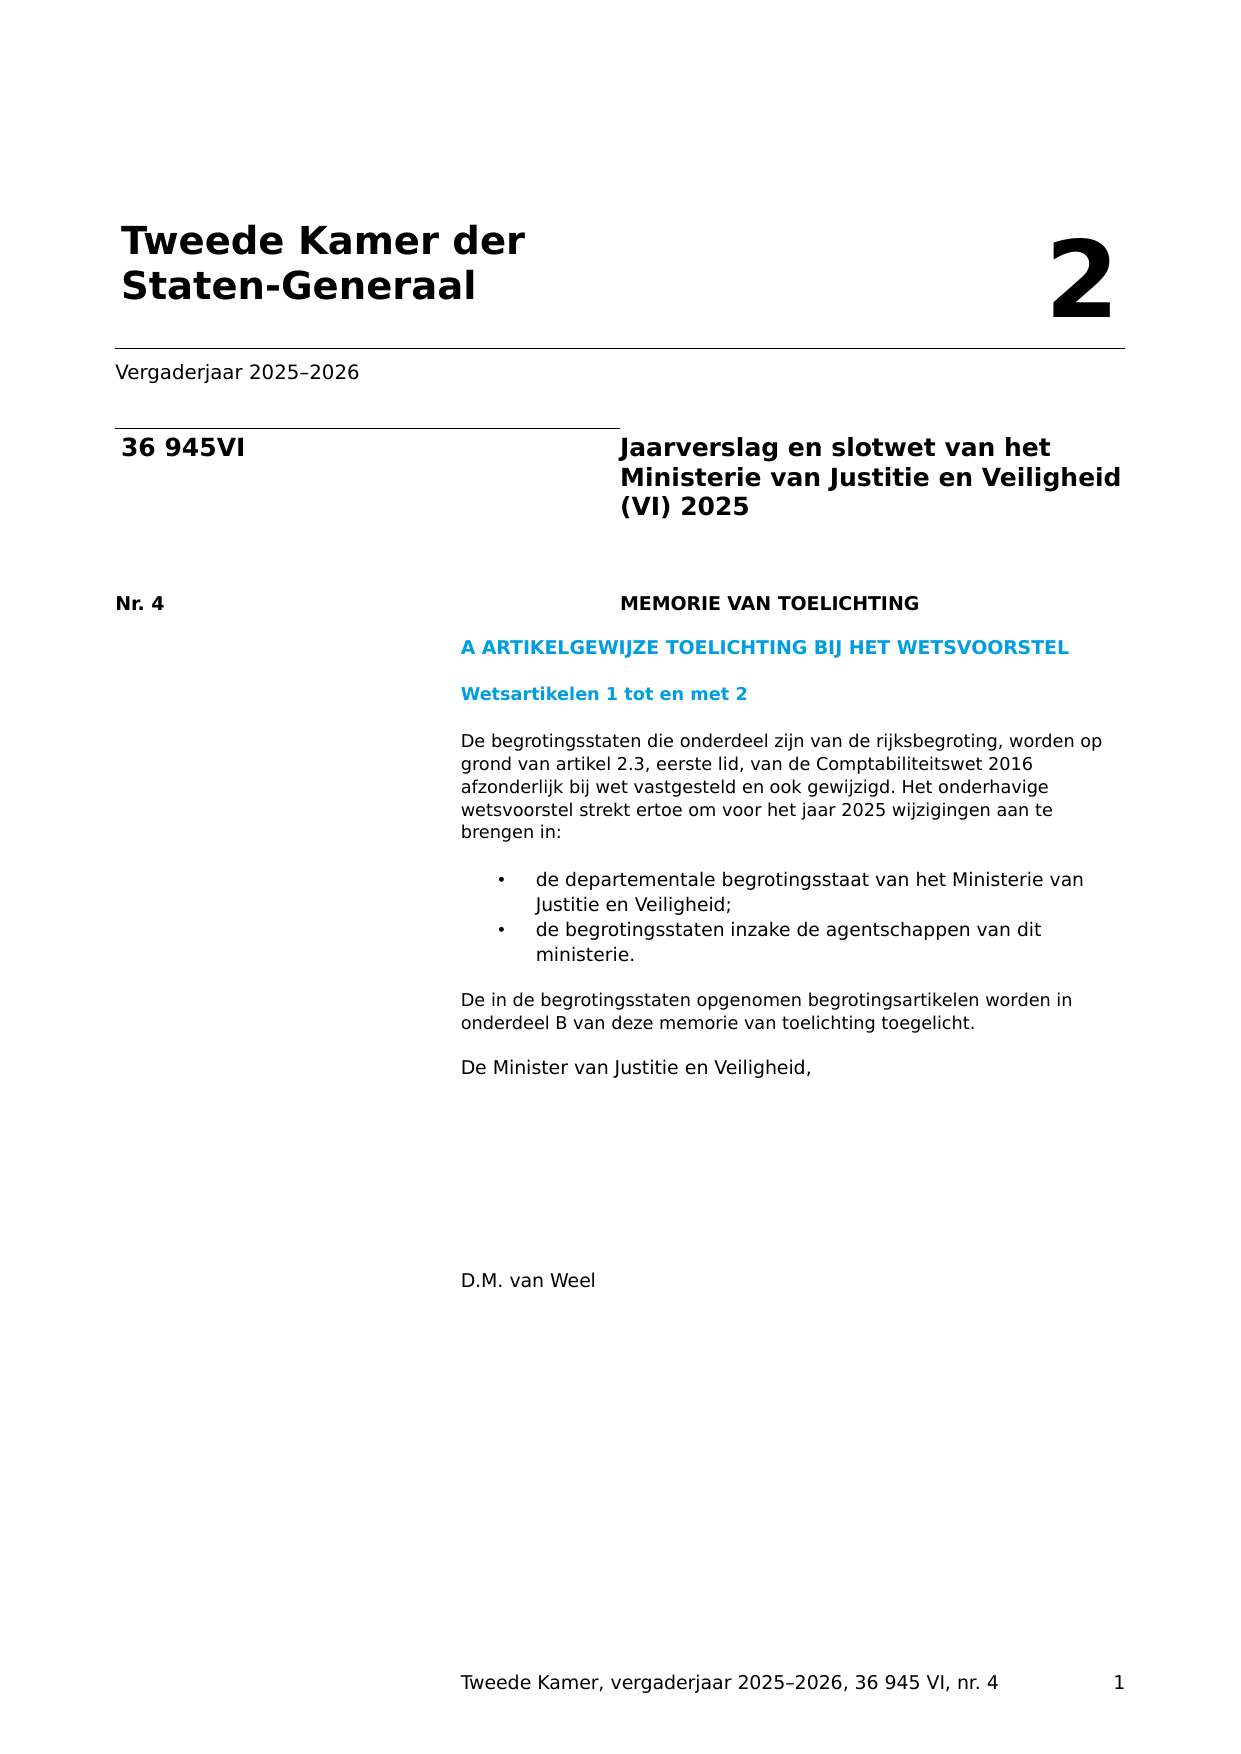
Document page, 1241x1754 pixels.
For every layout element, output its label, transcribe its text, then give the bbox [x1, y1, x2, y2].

table_cell Vergaderjaar 2025–2026 [115, 349, 1125, 384]
table_header 2 [620, 213, 1125, 348]
text De Minister van Justitie en Veiligheid, [461, 1057, 1125, 1079]
text D.M. van Weel [461, 1270, 1125, 1292]
table_header Nr. 4 [115, 593, 620, 637]
list de begrotingsstaten inzake de agentschappen van dit ministerie. [498, 916, 1125, 966]
text De begrotingsstaten die onderdeel zijn van de rijksbegroting, worden op grond van artikel 2.3, eerste lid, van de Comptabiliteitswet 2016 afzonderlijk bij wet vastgesteld en ook gewijzigd. Het onderhavige wetsvoorstel strekt ertoe om voor het jaar 2025 wijzigingen aan te brengen in: [461, 729, 1125, 843]
title Wetsartikelen 1 tot en met 2 [461, 682, 1125, 705]
table_header Jaarverslag en slotwet van het Ministerie van Justitie en Veiligheid (VI) 2025 [620, 428, 1125, 527]
table_header 36 945VI [115, 429, 620, 527]
table_header Memorie van toelichting [620, 593, 1125, 637]
title A Artikelgewijze toelichting bij het wetsvoorstel [461, 637, 1125, 659]
table_header Tweede Kamer der Staten-Generaal [115, 213, 620, 348]
text De in de begrotingsstaten opgenomen begrotingsartikelen worden in onderdeel B van deze memorie van toelichting toegelicht. [461, 988, 1125, 1034]
list de departementale begrotingsstaat van het Ministerie van Justitie en Veiligheid; [498, 866, 1125, 916]
